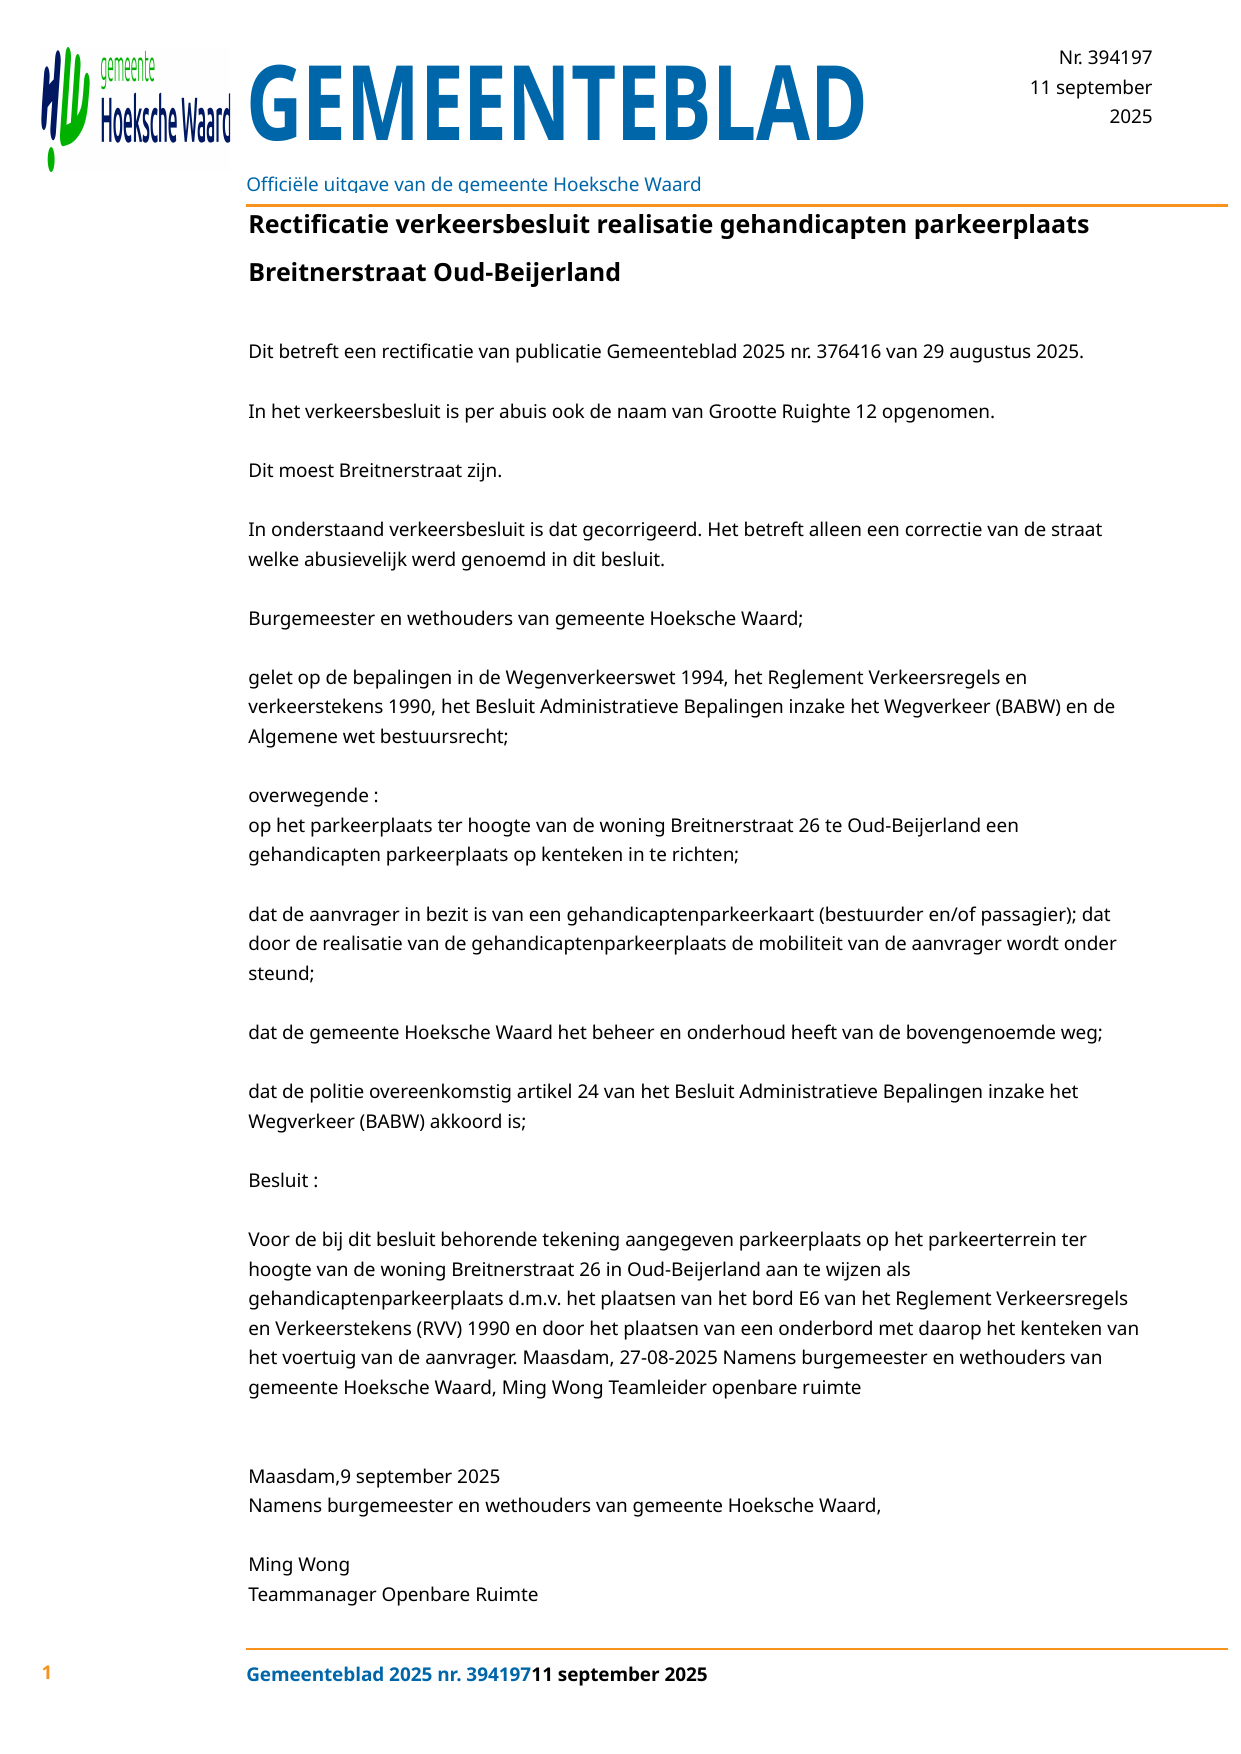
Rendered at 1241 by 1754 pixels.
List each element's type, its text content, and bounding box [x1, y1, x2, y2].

picture [41, 47, 231, 172]
text dat de aanvrager in bezit is van een gehandicaptenparkeerkaart (bestuurder en/of passagier); dat door de realisatie van de gehandicaptenparkeerplaats de mobiliteit van de aanvrager wordt onder steund; [248, 901, 1152, 986]
text Besluit : [248, 1167, 1152, 1193]
text overwegende : [248, 782, 1152, 808]
text dat de politie overeenkomstig artikel 24 van het Besluit Administratieve Bepalingen inzake het Wegverkeer (BABW) akkoord is; [248, 1078, 1152, 1133]
text Ming Wong [248, 1552, 1152, 1577]
text gelet op de bepalingen in de Wegenverkeerswet 1994, het Reglement Verkeersregels en verkeerstekens 1990, het Besluit Administratieve Bepalingen inzake het Wegverkeer (BABW) en de Algemene wet bestuursrecht; [248, 664, 1152, 749]
text Namens burgemeester en wethouders van gemeente Hoeksche Waard, [248, 1492, 1152, 1518]
text op het parkeerplaats ter hoogte van de woning Breitnerstraat 26 te Oud-Beijerland een gehandicapten parkeerplaats op kenteken in te richten; [248, 812, 1152, 867]
text Dit moest Breitnerstraat zijn. [248, 457, 1152, 483]
text Rectificatie verkeersbesluit realisatie gehandicapten parkeerplaats Breitnerstraat Oud-Beijerland [248, 207, 1152, 288]
text In het verkeersbesluit is per abuis ook de naam van Grootte Ruighte 12 opgenomen. [248, 398, 1152, 423]
text Burgemeester en wethouders van gemeente Hoeksche Waard; [248, 605, 1152, 631]
text In onderstaand verkeersbesluit is dat gecorrigeerd. Het betreft alleen een correctie van de straat welke abusievelijk werd genoemd in dit besluit. [248, 516, 1152, 571]
text dat de gemeente Hoeksche Waard het beheer en onderhoud heeft van de bovengenoemde weg; [248, 1019, 1152, 1045]
text Dit betreft een rectificatie van publicatie Gemeenteblad 2025 nr. 376416 van 29 augustus 2025. [248, 339, 1152, 364]
text Voor de bij dit besluit behorende tekening aangegeven parkeerplaats op het parkeerterrein ter hoogte van de woning Breitnerstraat 26 in Oud-Beijerland aan te wijzen als gehandicaptenparkeerplaats d.m.v. het plaatsen van het bord E6 van het Reglement Verkeersregels en Verkeerstekens (RVV) 1990 en door het plaatsen van een onderbord met daarop het kenteken van het voertuig van de aanvrager. Maasdam, 27-08-2025 Namens burgemeester en wethouders van gemeente Hoeksche Waard, Ming Wong Teamleider openbare ruimte [248, 1226, 1152, 1400]
text Teammanager Openbare Ruimte [248, 1581, 1152, 1607]
text Maasdam,9 september 2025 [248, 1463, 1152, 1488]
